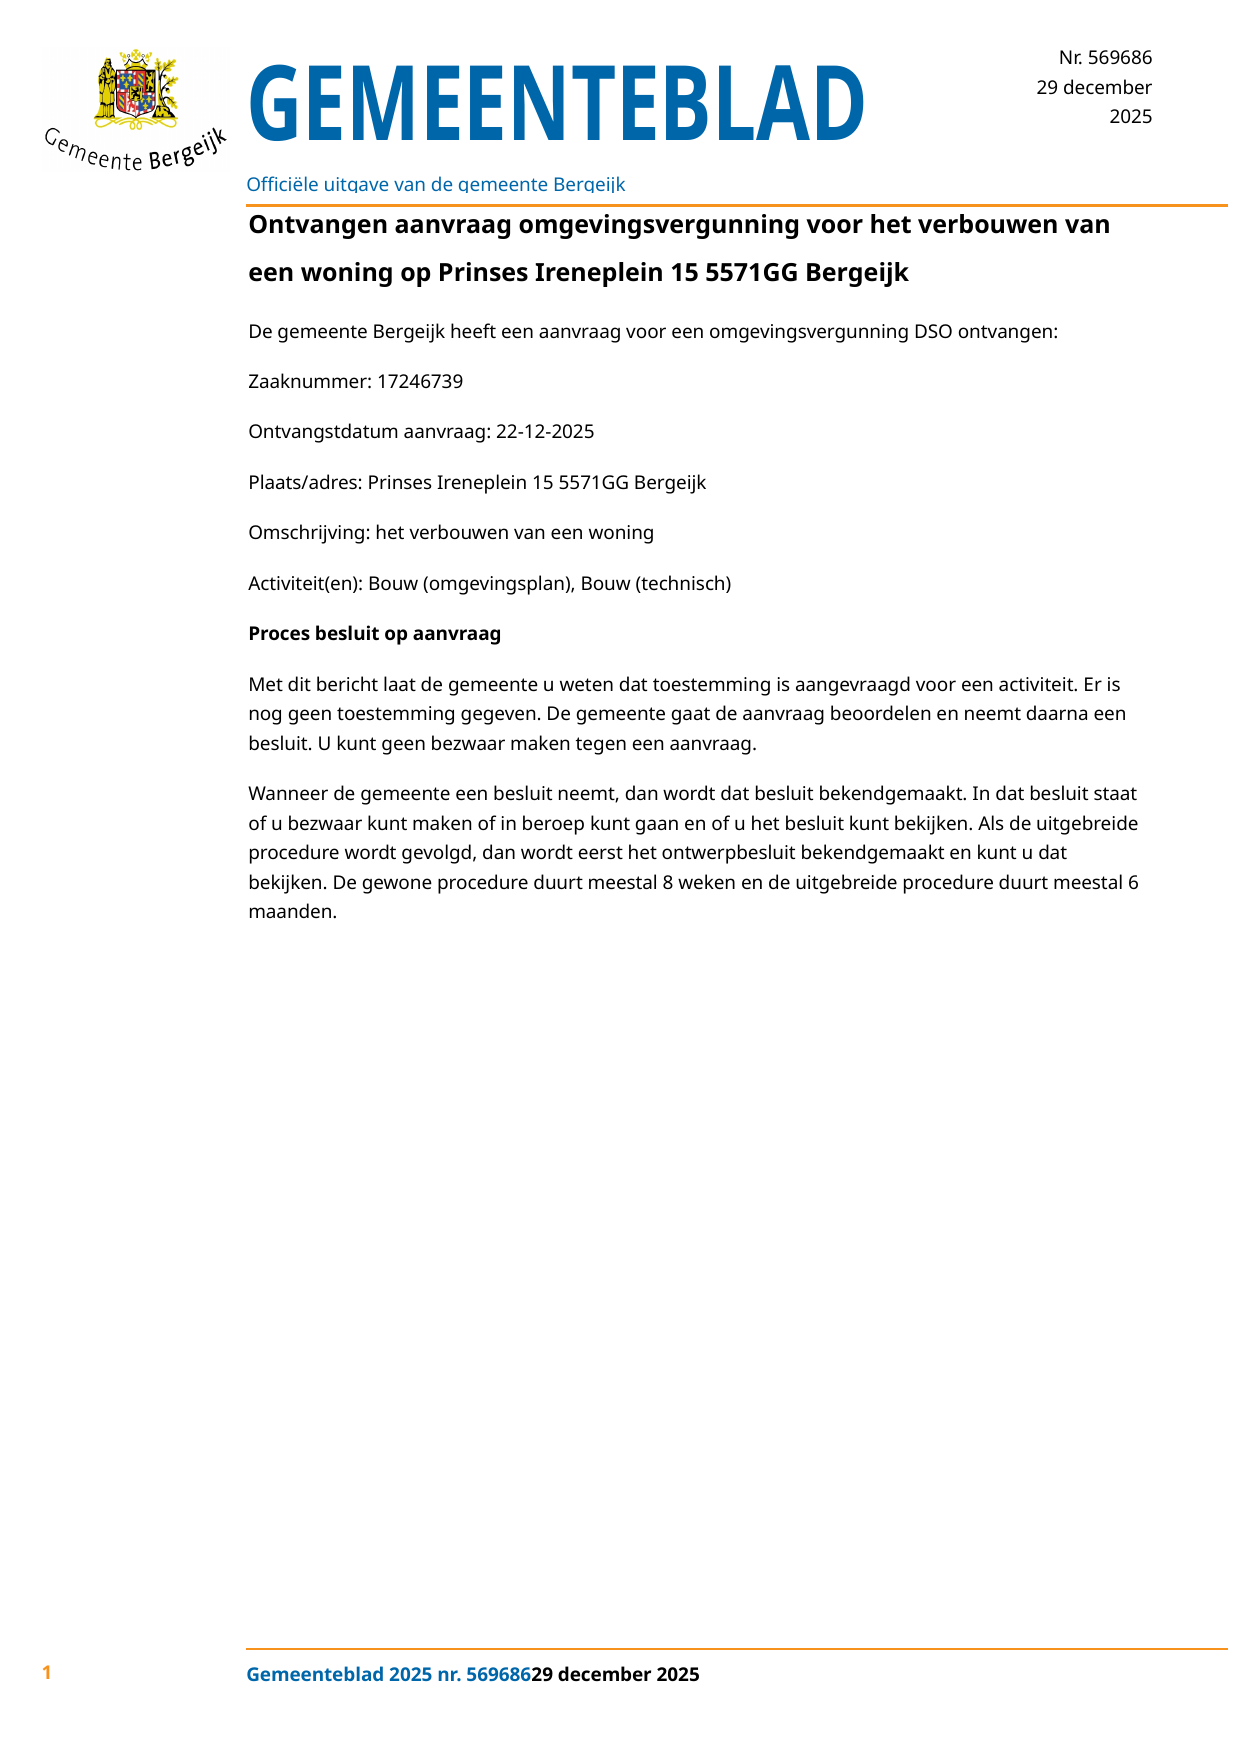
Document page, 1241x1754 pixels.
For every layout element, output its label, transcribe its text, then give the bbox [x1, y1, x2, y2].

text Activiteit(en): Bouw (omgevingsplan), Bouw (technisch) [248, 570, 1152, 596]
text De gemeente Bergeijk heeft een aanvraag voor een omgevingsvergunning DSO ontvangen: [248, 318, 1152, 344]
text Proces besluit op aanvraag [248, 620, 1152, 646]
picture [41, 47, 231, 172]
text Zaaknummer: 17246739 [248, 368, 1152, 394]
text Omschrijving: het verbouwen van een woning [248, 519, 1152, 545]
text Wanneer de gemeente een besluit neemt, dan wordt dat besluit bekendgemaakt. In dat besluit staat of u bezwaar kunt maken of in beroep kunt gaan en of u het besluit kunt bekijken. Als de uitgebreide procedure wordt gevolgd, dan wordt eerst het ontwerpbesluit bekendgemaakt en kunt u dat bekijken. De gewone procedure duurt meestal 8 weken en de uitgebreide procedure duurt meestal 6 maanden. [248, 780, 1152, 924]
text Plaats/adres: Prinses Ireneplein 15 5571GG Bergeijk [248, 469, 1152, 495]
text Ontvangstdatum aanvraag: 22-12-2025 [248, 419, 1152, 444]
text Met dit bericht laat de gemeente u weten dat toestemming is aangevraagd voor een activiteit. Er is nog geen toestemming gegeven. De gemeente gaat de aanvraag beoordelen en neemt daarna een besluit. U kunt geen bezwaar maken tegen een aanvraag. [248, 671, 1152, 756]
text Ontvangen aanvraag omgevingsvergunning voor het verbouwen van een woning op Prinses Ireneplein 15 5571GG Bergeijk [248, 207, 1152, 288]
